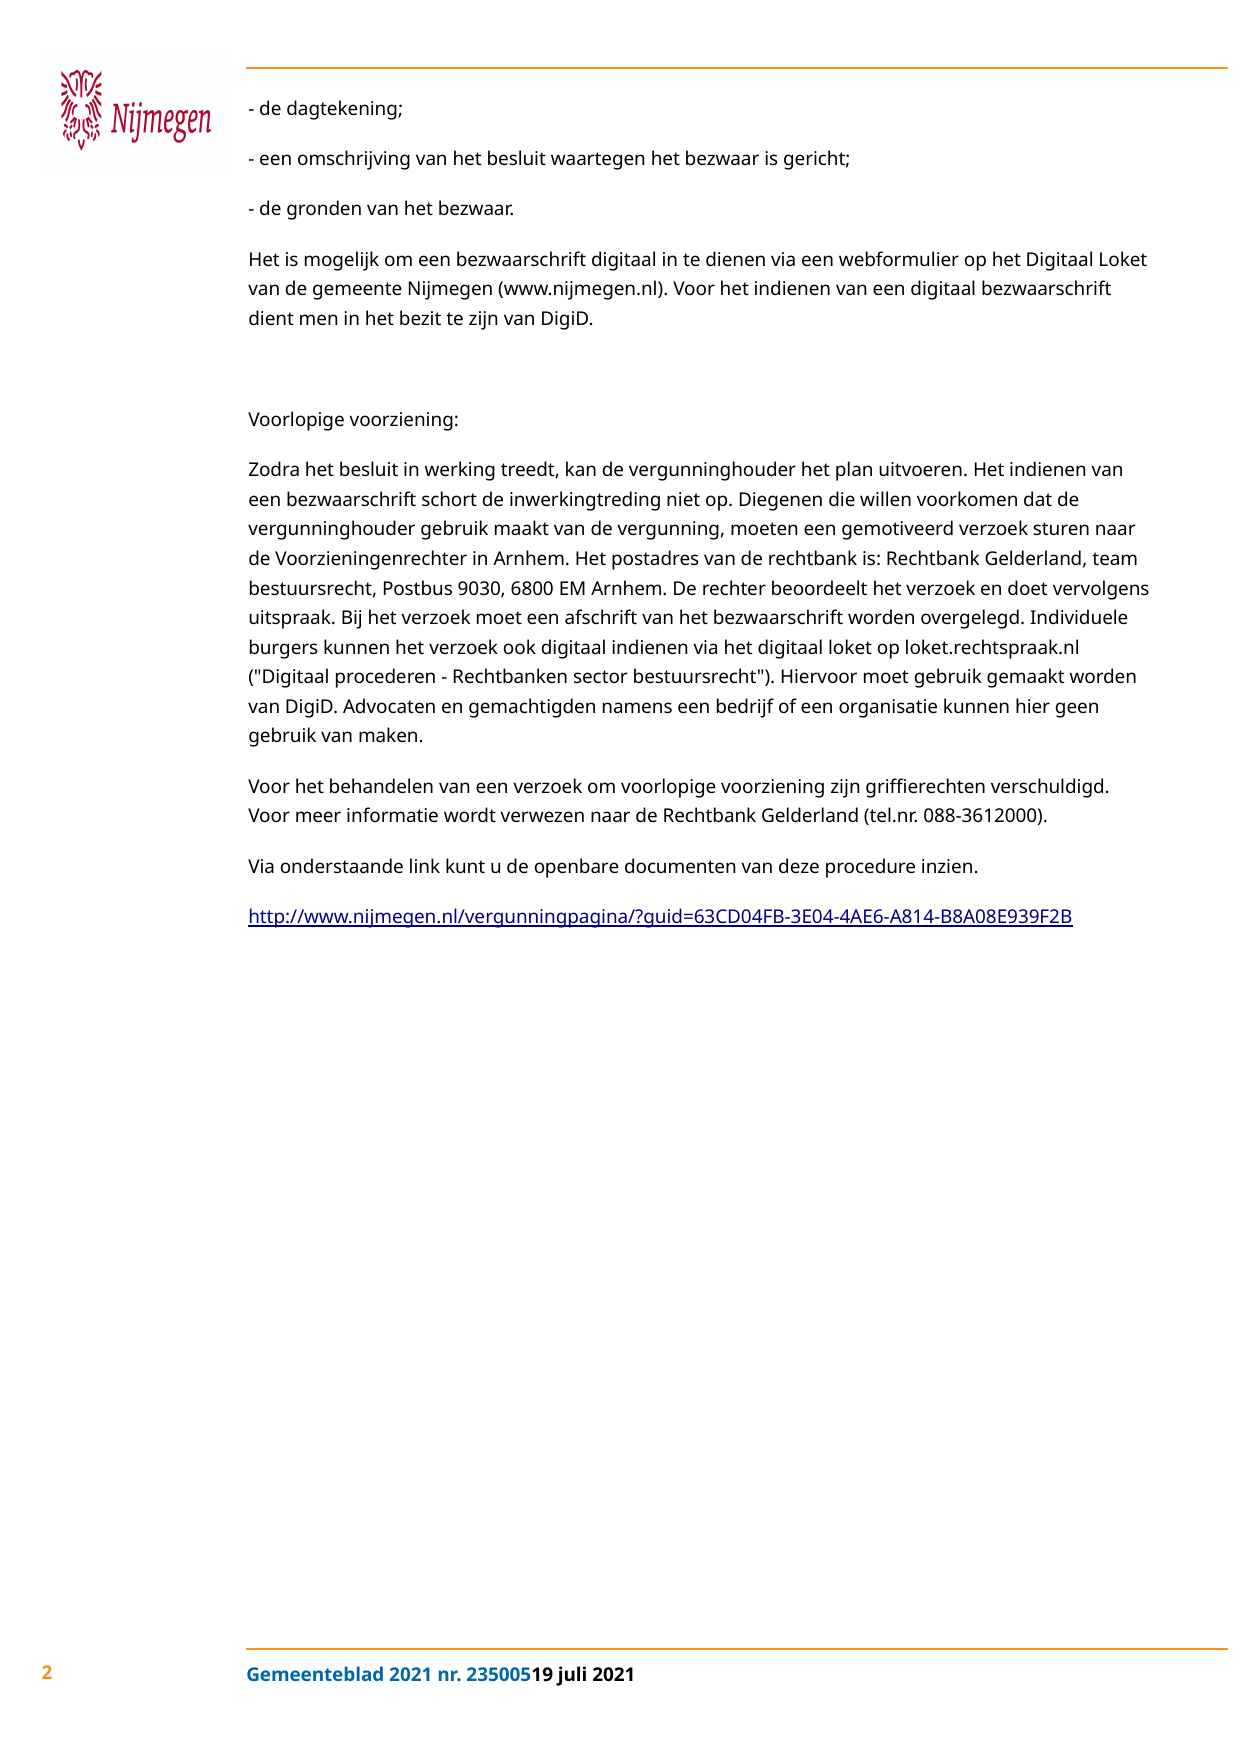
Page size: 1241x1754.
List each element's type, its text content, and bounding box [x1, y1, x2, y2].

text - de gronden van het bezwaar. [248, 196, 1152, 221]
text Voorlopige voorziening: [248, 406, 1152, 432]
text - een omschrijving van het besluit waartegen het bezwaar is gericht; [248, 145, 1152, 171]
picture [41, 47, 231, 172]
text Het is mogelijk om een bezwaarschrift digitaal in te dienen via een webformulier op het Digitaal Loket van de gemeente Nijmegen (www.nijmegen.nl). Voor het indienen van een digitaal bezwaarschrift dient men in het bezit te zijn van DigiD. [248, 246, 1152, 331]
text Zodra het besluit in werking treedt, kan de vergunninghouder het plan uitvoeren. Het indienen van een bezwaarschrift schort de inwerkingtreding niet op. Diegenen die willen voorkomen dat de vergunninghouder gebruik maakt van de vergunning, moeten een gemotiveerd verzoek sturen naar de Voorzieningenrechter in Arnhem. Het postadres van de rechtbank is: Rechtbank Gelderland, team bestuursrecht, Postbus 9030, 6800 EM Arnhem. De rechter beoordeelt het verzoek en doet vervolgens uitspraak. Bij het verzoek moet een afschrift van het bezwaarschrift worden overgelegd. Individuele burgers kunnen het verzoek ook digitaal indienen via het digitaal loket op loket.rechtspraak.nl ("Digitaal procederen - Rechtbanken sector bestuursrecht"). Hiervoor moet gebruik gemaakt worden van DigiD. Advocaten en gemachtigden namens een bedrijf of een organisatie kunnen hier geen gebruik van maken. [248, 456, 1152, 748]
text http://www.nijmegen.nl/vergunningpagina/?guid=63CD04FB-3E04-4AE6-A814-B8A08E939F2B [248, 903, 1152, 929]
text Via onderstaande link kunt u de openbare documenten van deze procedure inzien. [248, 853, 1152, 879]
text - de dagtekening; [248, 95, 1152, 121]
text Voor het behandelen van een verzoek om voorlopige voorziening zijn griffierechten verschuldigd. Voor meer informatie wordt verwezen naar de Rechtbank Gelderland (tel.nr. 088-3612000). [248, 773, 1152, 828]
